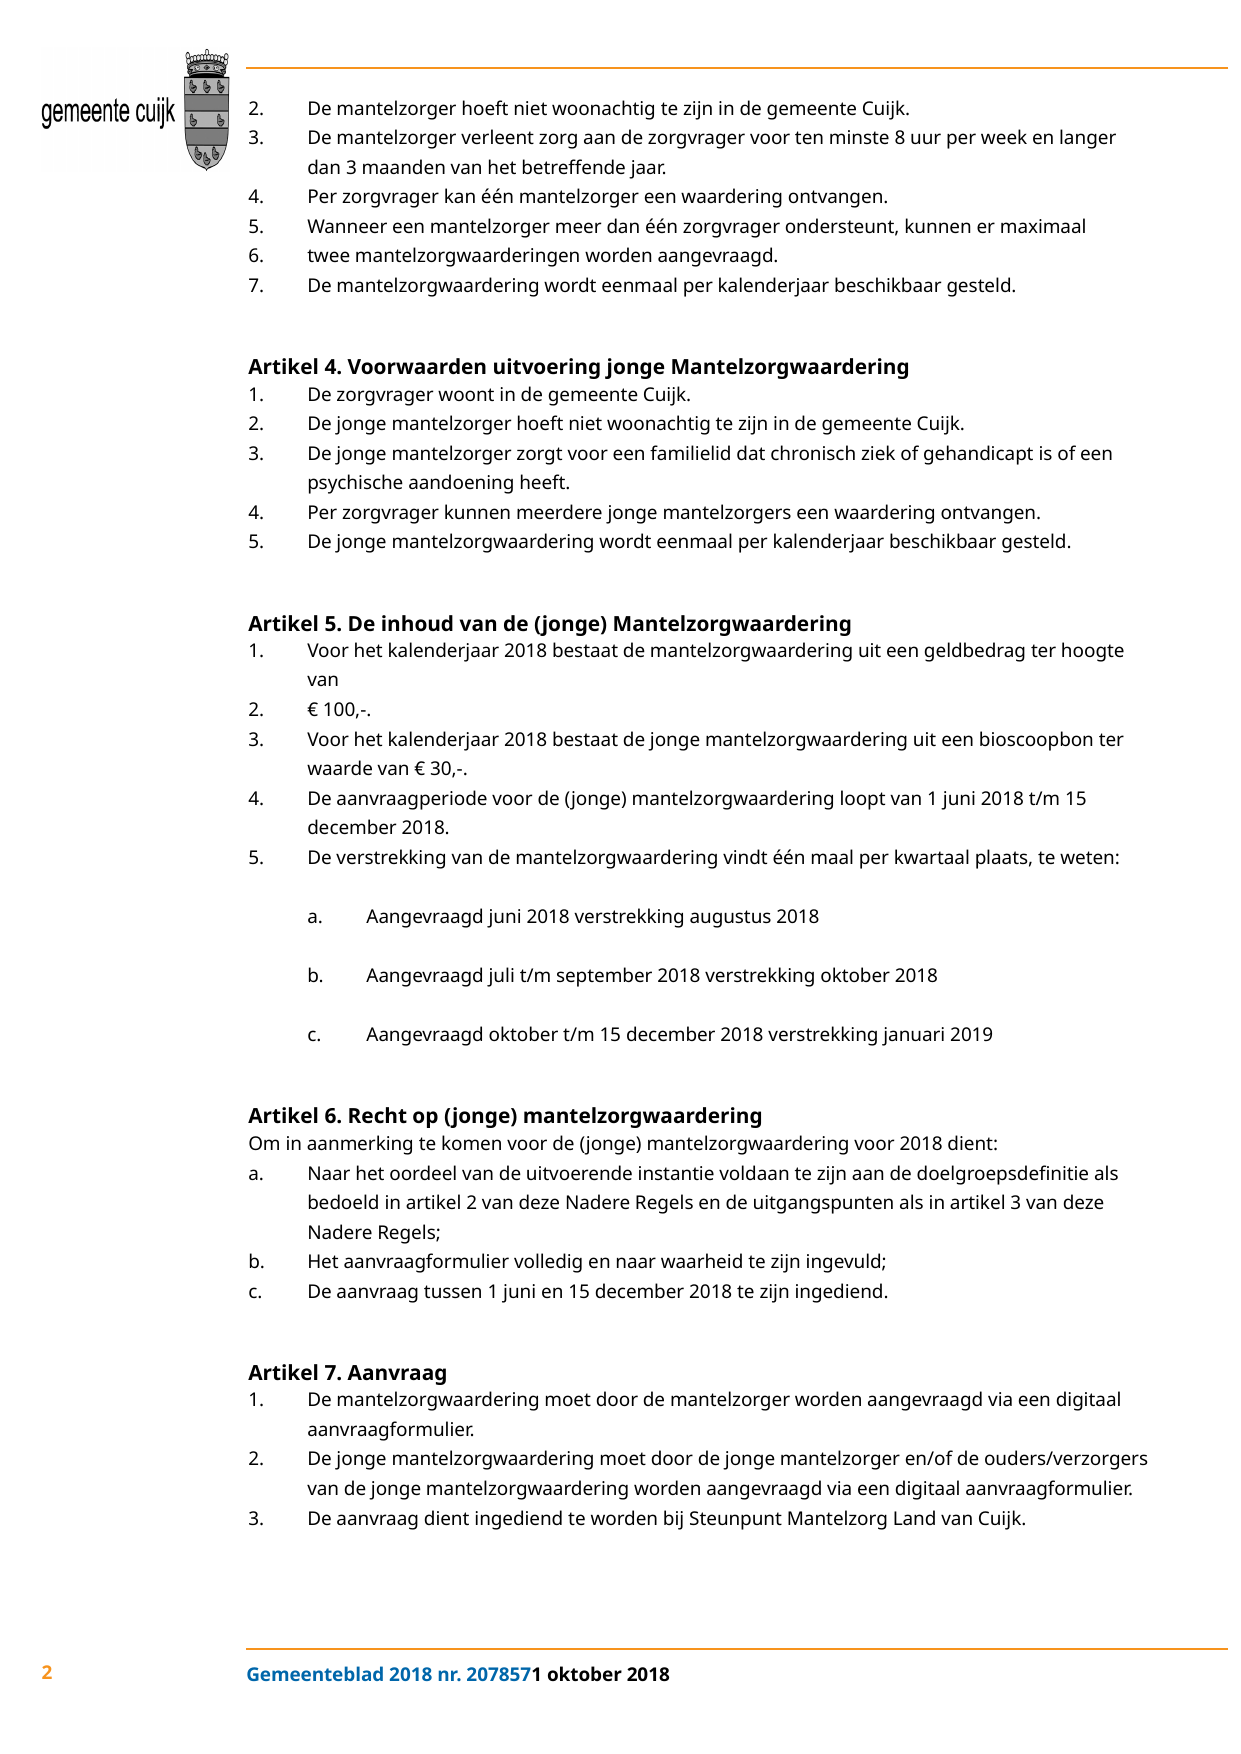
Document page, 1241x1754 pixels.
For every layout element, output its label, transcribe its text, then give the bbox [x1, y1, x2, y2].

list Aangevraagd oktober t/m 15 december 2018 verstrekking januari 2019 [307, 1022, 1152, 1047]
text Om in aanmerking te komen voor de (jonge) mantelzorgwaardering voor 2018 dient: [248, 1130, 1152, 1156]
list Per zorgvrager kan één mantelzorger een waardering ontvangen. [248, 183, 1152, 209]
list De mantelzorgwaardering moet door de mantelzorger worden aangevraagd via een digitaal aanvraagformulier. [248, 1386, 1152, 1442]
list Het aanvraagformulier volledig en naar waarheid te zijn ingevuld; [248, 1248, 1152, 1274]
list € 100,-. [248, 696, 1152, 722]
picture [41, 47, 231, 172]
list De jonge mantelzorgwaardering moet door de jonge mantelzorger en/of de ouders/verzorgers van de jonge mantelzorgwaardering worden aangevraagd via een digitaal aanvraagformulier. [248, 1446, 1152, 1501]
list Aangevraagd juli t/m september 2018 verstrekking oktober 2018 [307, 962, 1152, 988]
list De zorgvrager woont in de gemeente Cuijk. [248, 381, 1152, 406]
list Naar het oordeel van de uitvoerende instantie voldaan te zijn aan de doelgroepsdefinitie als bedoeld in artikel 2 van deze Nadere Regels en de uitgangspunten als in artikel 3 van deze Nadere Regels; [248, 1160, 1152, 1244]
list De mantelzorgwaardering wordt eenmaal per kalenderjaar beschikbaar gesteld. [248, 272, 1152, 298]
list Voor het kalenderjaar 2018 bestaat de mantelzorgwaardering uit een geldbedrag ter hoogte van [248, 637, 1152, 692]
text Artikel 7. Aanvraag [248, 1358, 1152, 1386]
list Per zorgvrager kunnen meerdere jonge mantelzorgers een waardering ontvangen. [248, 499, 1152, 525]
text Artikel 5. De inhoud van de (jonge) Mantelzorgwaardering [248, 609, 1152, 637]
list Aangevraagd juni 2018 verstrekking augustus 2018 [307, 903, 1152, 929]
list De jonge mantelzorger hoeft niet woonachtig te zijn in de gemeente Cuijk. [248, 410, 1152, 436]
list De jonge mantelzorger zorgt voor een familielid dat chronisch ziek of gehandicapt is of een psychische aandoening heeft. [248, 440, 1152, 495]
list De verstrekking van de mantelzorgwaardering vindt één maal per kwartaal plaats, te weten: [248, 844, 1152, 870]
list De aanvraag tussen 1 juni en 15 december 2018 te zijn ingediend. [248, 1278, 1152, 1304]
list twee mantelzorgwaarderingen worden aangevraagd. [248, 243, 1152, 268]
list Voor het kalenderjaar 2018 bestaat de jonge mantelzorgwaardering uit een bioscoopbon ter waarde van € 30,-. [248, 726, 1152, 781]
list De aanvraagperiode voor de (jonge) mantelzorgwaardering loopt van 1 juni 2018 t/m 15 december 2018. [248, 785, 1152, 840]
list De aanvraag dient ingediend te worden bij Steunpunt Mantelzorg Land van Cuijk. [248, 1505, 1152, 1531]
list Wanneer een mantelzorger meer dan één zorgvrager ondersteunt, kunnen er maximaal [248, 213, 1152, 239]
list De mantelzorger verleent zorg aan de zorgvrager voor ten minste 8 uur per week en langer dan 3 maanden van het betreffende jaar. [248, 124, 1152, 180]
text Artikel 6. Recht op (jonge) mantelzorgwaardering [248, 1102, 1152, 1130]
text Artikel 4. Voorwaarden uitvoering jonge Mantelzorgwaardering [248, 352, 1152, 381]
list De mantelzorger hoeft niet woonachtig te zijn in de gemeente Cuijk. [248, 95, 1152, 121]
list De jonge mantelzorgwaardering wordt eenmaal per kalenderjaar beschikbaar gesteld. [248, 529, 1152, 554]
